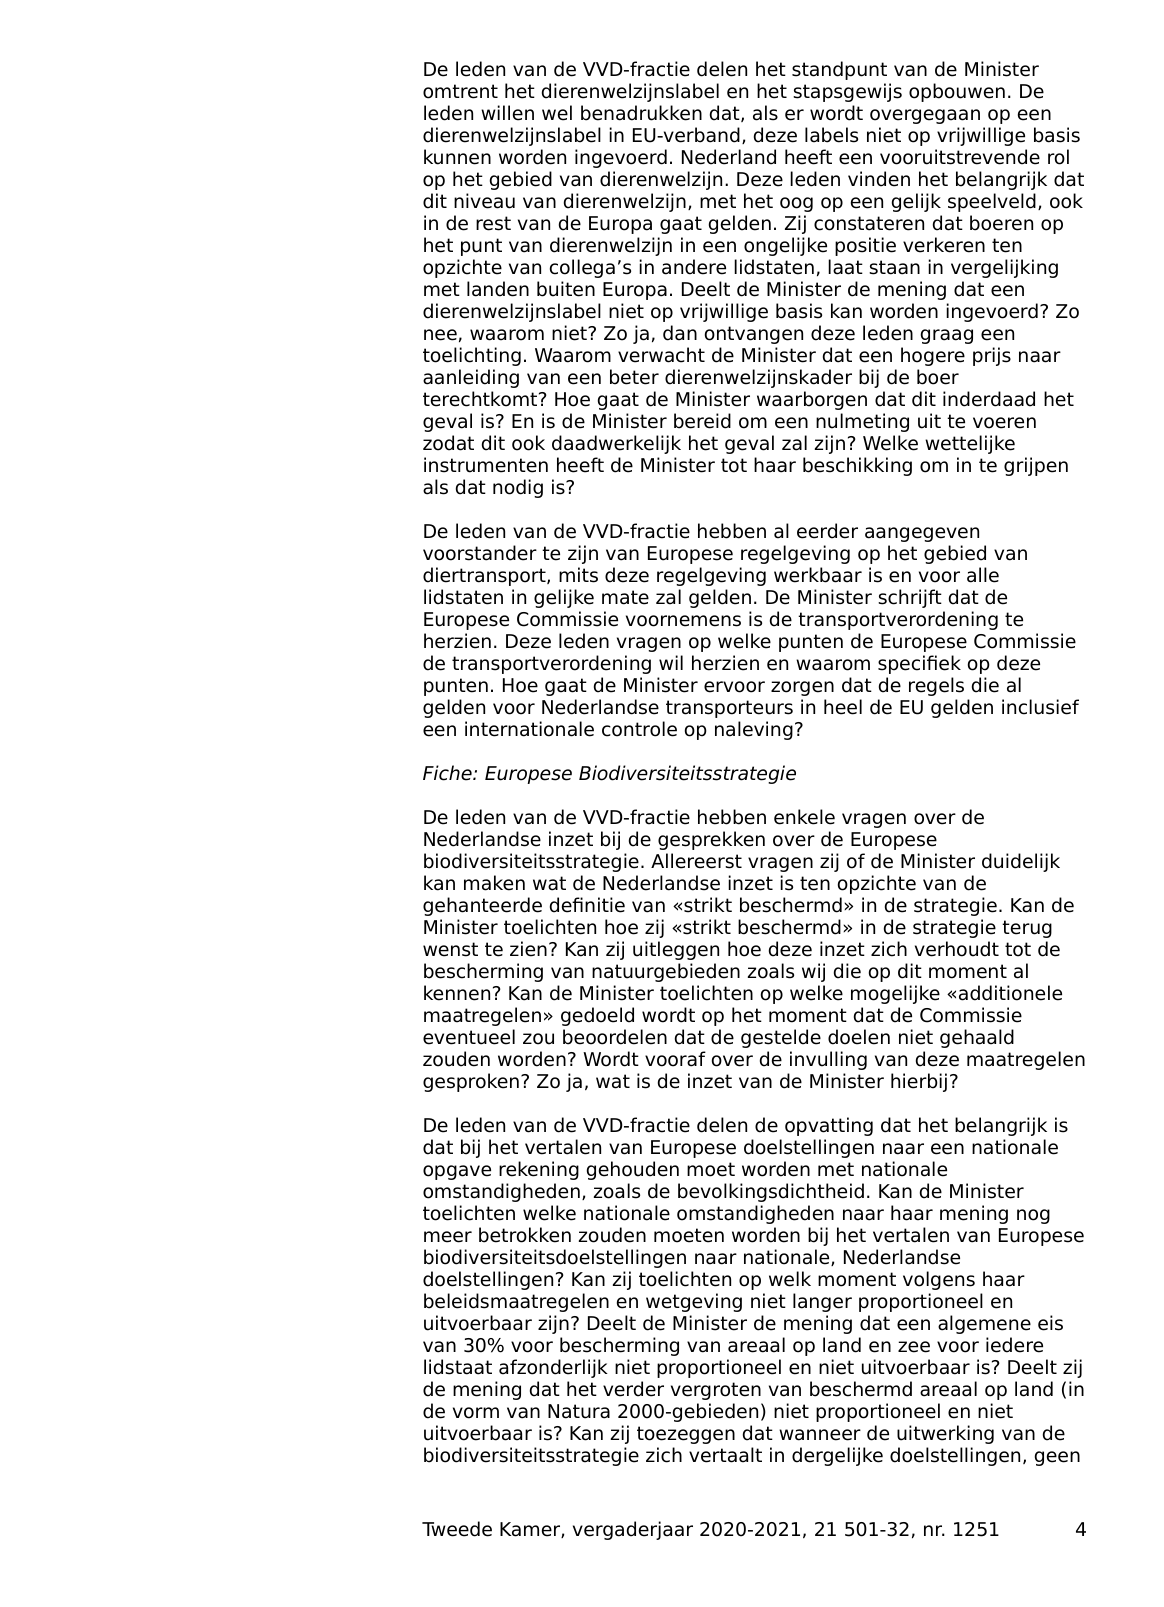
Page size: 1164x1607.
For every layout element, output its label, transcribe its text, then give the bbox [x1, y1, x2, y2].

text De leden van de VVD-fractie delen de opvatting dat het belangrijk is dat bij het vertalen van Europese doelstellingen naar een nationale opgave rekening gehouden moet worden met nationale omstandigheden, zoals de bevolkingsdichtheid. Kan de Minister toelichten welke nationale omstandigheden naar haar mening nog meer betrokken zouden moeten worden bij het vertalen van Europese biodiversiteitsdoelstellingen naar nationale, Nederlandse doelstellingen? Kan zij toelichten op welk moment volgens haar beleidsmaatregelen en wetgeving niet langer proportioneel en uitvoerbaar zijn? Deelt de Minister de mening dat een algemene eis van 30% voor bescherming van areaal op land en zee voor iedere lidstaat afzonderlijk niet proportioneel en niet uitvoerbaar is? Deelt zij de mening dat het verder vergroten van beschermd areaal op land (in de vorm van Natura 2000-gebieden) niet proportioneel en niet uitvoerbaar is? Kan zij toezeggen dat wanneer de uitwerking van de biodiversiteitsstrategie zich vertaalt in dergelijke doelstellingen, geen [422, 1115, 1087, 1467]
subtitle Fiche: Europese Biodiversiteitsstrategie [422, 763, 1087, 785]
text De leden van de VVD-fractie hebben al eerder aangegeven voorstander te zijn van Europese regelgeving op het gebied van diertransport, mits deze regelgeving werkbaar is en voor alle lidstaten in gelijke mate zal gelden. De Minister schrijft dat de Europese Commissie voornemens is de transportverordening te herzien. Deze leden vragen op welke punten de Europese Commissie de transportverordening wil herzien en waarom specifiek op deze punten. Hoe gaat de Minister ervoor zorgen dat de regels die al gelden voor Nederlandse transporteurs in heel de EU gelden inclusief een internationale controle op naleving? [422, 521, 1087, 741]
text De leden van de VVD-fractie hebben enkele vragen over de Nederlandse inzet bij de gesprekken over de Europese biodiversiteitsstrategie. Allereerst vragen zij of de Minister duidelijk kan maken wat de Nederlandse inzet is ten opzichte van de gehanteerde definitie van «strikt beschermd» in de strategie. Kan de Minister toelichten hoe zij «strikt beschermd» in de strategie terug wenst te zien? Kan zij uitleggen hoe deze inzet zich verhoudt tot de bescherming van natuurgebieden zoals wij die op dit moment al kennen? Kan de Minister toelichten op welke mogelijke «additionele maatregelen» gedoeld wordt op het moment dat de Commissie eventueel zou beoordelen dat de gestelde doelen niet gehaald zouden worden? Wordt vooraf over de invulling van deze maatregelen gesproken? Zo ja, wat is de inzet van de Minister hierbij? [422, 807, 1087, 1093]
text De leden van de VVD-fractie delen het standpunt van de Minister omtrent het dierenwelzijnslabel en het stapsgewijs opbouwen. De leden willen wel benadrukken dat, als er wordt overgegaan op een dierenwelzijnslabel in EU-verband, deze labels niet op vrijwillige basis kunnen worden ingevoerd. Nederland heeft een vooruitstrevende rol op het gebied van dierenwelzijn. Deze leden vinden het belangrijk dat dit niveau van dierenwelzijn, met het oog op een gelijk speelveld, ook in de rest van de Europa gaat gelden. Zij constateren dat boeren op het punt van dierenwelzijn in een ongelijke positie verkeren ten opzichte van collega’s in andere lidstaten, laat staan in vergelijking met landen buiten Europa. Deelt de Minister de mening dat een dierenwelzijnslabel niet op vrijwillige basis kan worden ingevoerd? Zo nee, waarom niet? Zo ja, dan ontvangen deze leden graag een toelichting. Waarom verwacht de Minister dat een hogere prijs naar aanleiding van een beter dierenwelzijnskader bij de boer terechtkomt? Hoe gaat de Minister waarborgen dat dit inderdaad het geval is? En is de Minister bereid om een nulmeting uit te voeren zodat dit ook daadwerkelijk het geval zal zijn? Welke wettelijke instrumenten heeft de Minister tot haar beschikking om in te grijpen als dat nodig is? [422, 59, 1087, 499]
